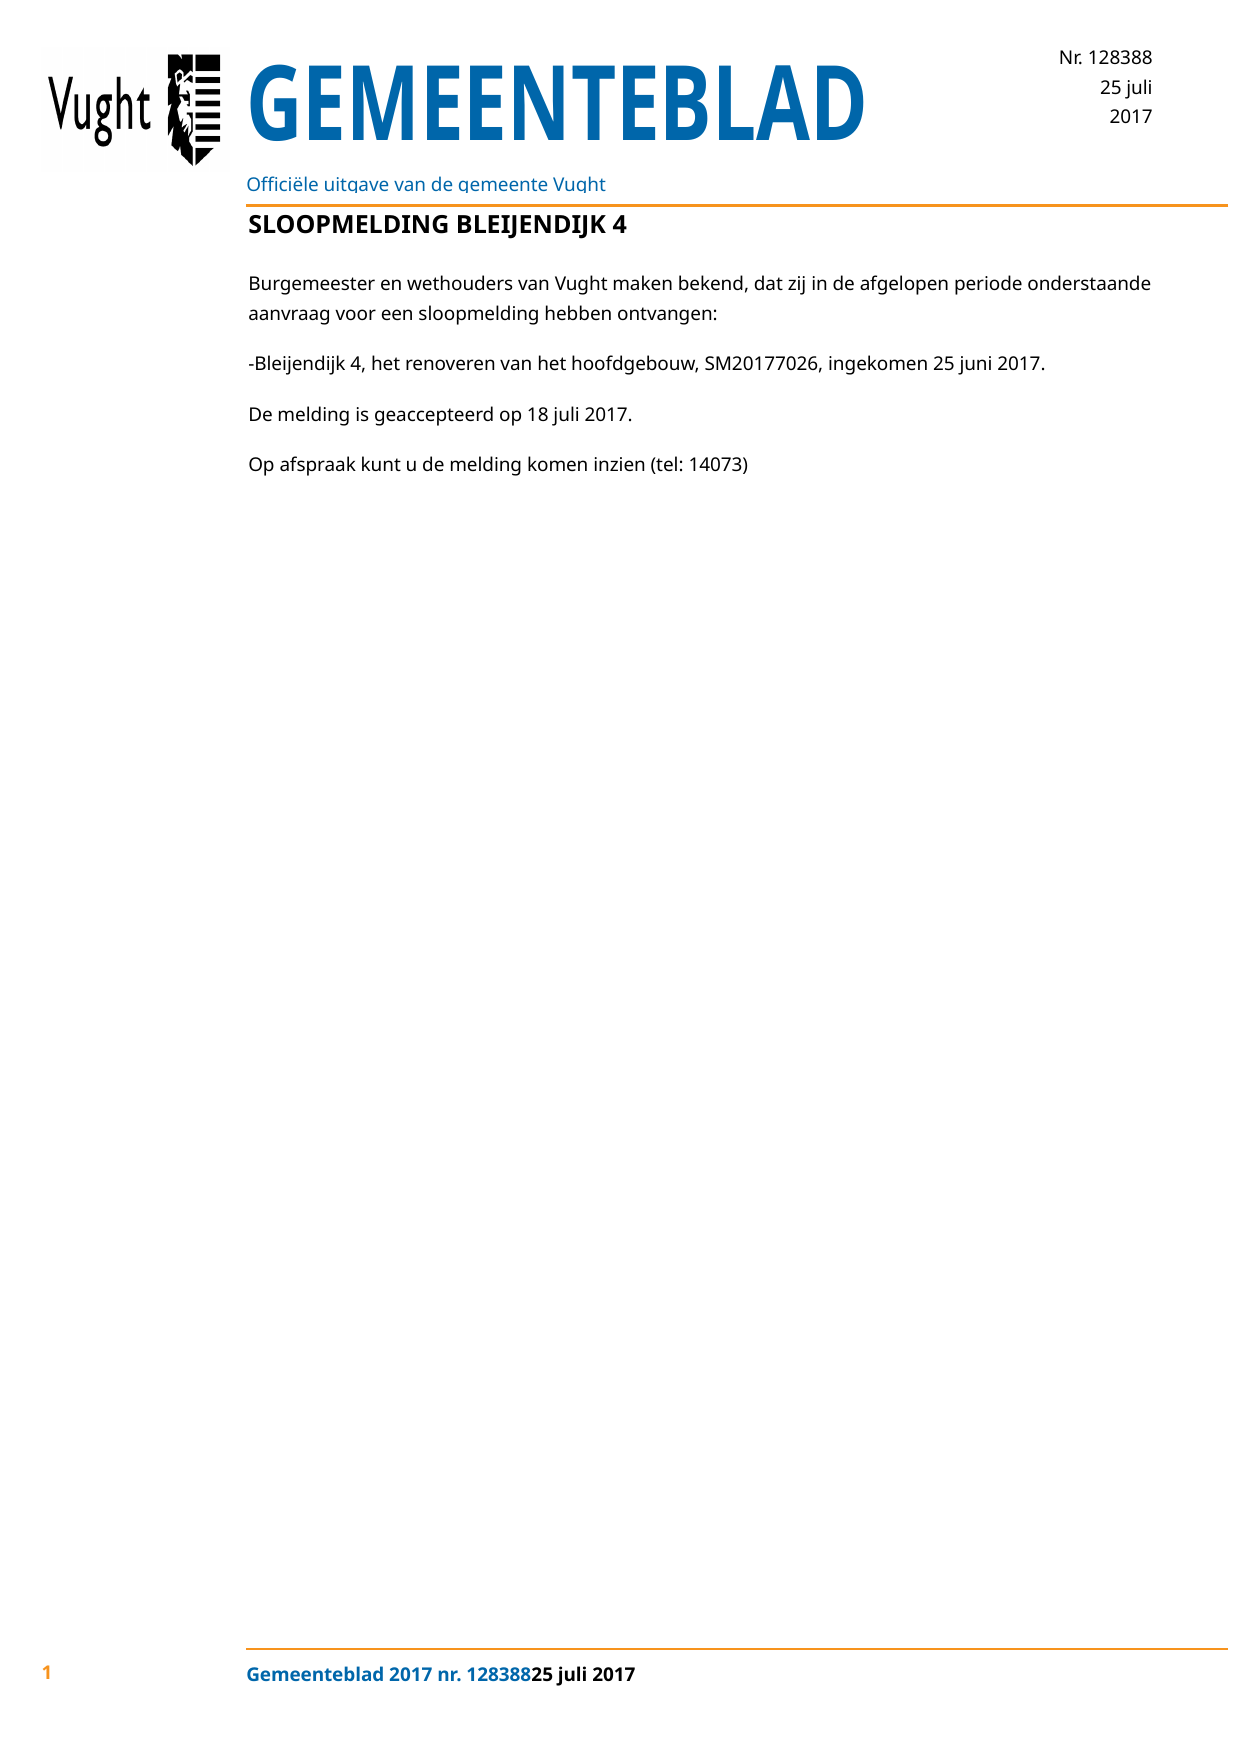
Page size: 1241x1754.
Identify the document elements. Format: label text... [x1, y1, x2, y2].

text SLOOPMELDING BLEIJENDIJK 4 [248, 207, 1152, 241]
picture [41, 47, 231, 172]
text -Bleijendijk 4, het renoveren van het hoofdgebouw, SM20177026, ingekomen 25 juni 2017. [248, 350, 1152, 376]
text De melding is geaccepteerd op 18 juli 2017. [248, 401, 1152, 426]
text Op afspraak kunt u de melding komen inzien (tel: 14073) [248, 451, 1152, 477]
text Burgemeester en wethouders van Vught maken bekend, dat zij in de afgelopen periode onderstaande aanvraag voor een sloopmelding hebben ontvangen: [248, 270, 1152, 326]
